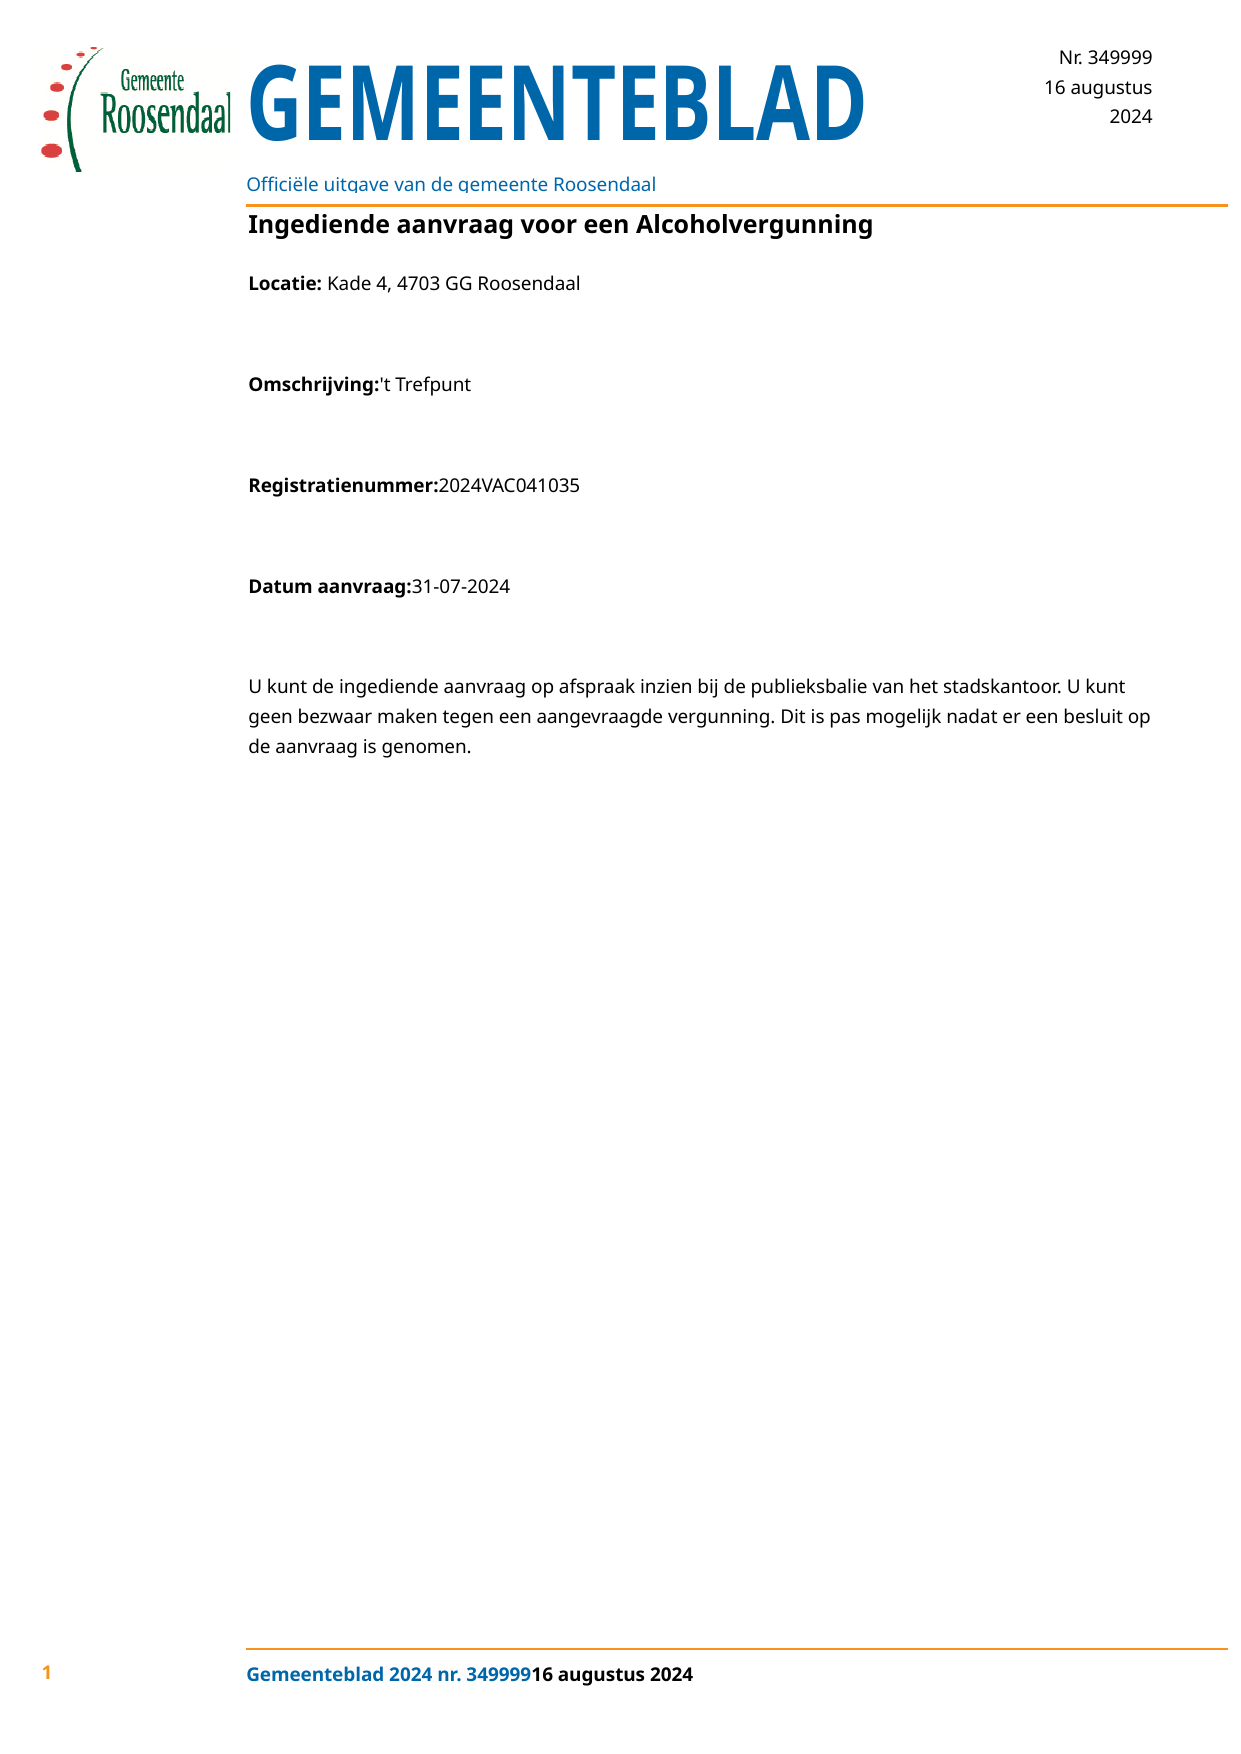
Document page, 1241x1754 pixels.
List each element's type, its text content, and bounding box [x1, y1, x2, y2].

text Ingediende aanvraag voor een Alcoholvergunning [248, 207, 1152, 241]
text Omschrijving:'t Trefpunt [248, 371, 1152, 397]
text U kunt de ingediende aanvraag op afspraak inzien bij de publieksbalie van het stadskantoor. U kunt geen bezwaar maken tegen een aangevraagde vergunning. Dit is pas mogelijk nadat er een besluit op de aanvraag is genomen. [248, 674, 1152, 758]
picture [41, 47, 231, 172]
text Registratienummer:2024VAC041035 [248, 472, 1152, 498]
text Locatie: Kade 4, 4703 GG Roosendaal [248, 270, 1152, 296]
text Datum aanvraag:31-07-2024 [248, 573, 1152, 598]
